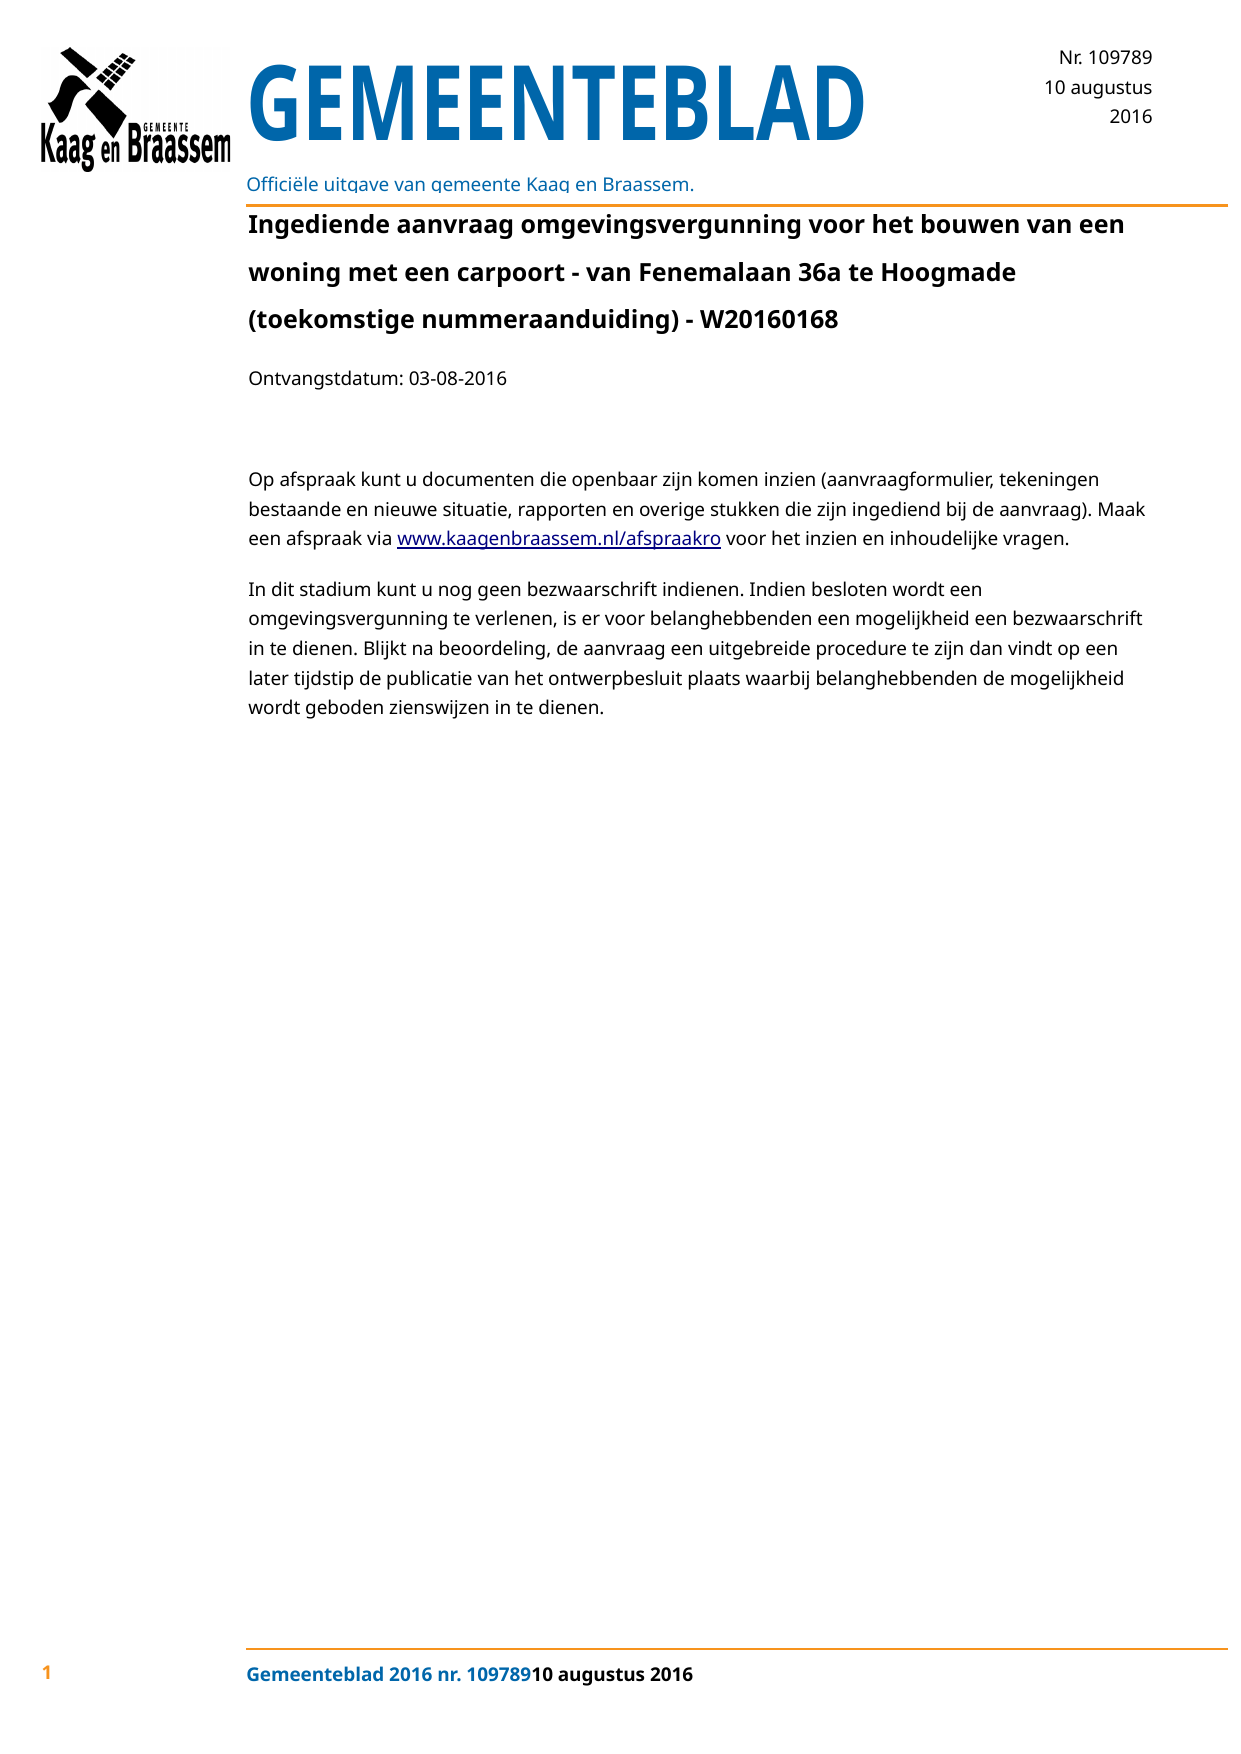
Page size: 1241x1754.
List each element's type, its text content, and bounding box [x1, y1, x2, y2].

picture [41, 47, 231, 172]
text In dit stadium kunt u nog geen bezwaarschrift indienen. Indien besloten wordt een omgevingsvergunning te verlenen, is er voor belanghebbenden een mogelijkheid een bezwaarschrift in te dienen. Blijkt na beoordeling, de aanvraag een uitgebreide procedure te zijn dan vindt op een later tijdstip de publicatie van het ontwerpbesluit plaats waarbij belanghebbenden de mogelijkheid wordt geboden zienswijzen in te dienen. [248, 576, 1152, 720]
text Ingediende aanvraag omgevingsvergunning voor het bouwen van een woning met een carpoort - van Fenemalaan 36a te Hoogmade (toekomstige nummeraanduiding) - W20160168 [248, 207, 1152, 336]
text Ontvangstdatum: 03-08-2016 [248, 366, 1152, 391]
text Op afspraak kunt u documenten die openbaar zijn komen inzien (aanvraagformulier, tekeningen bestaande en nieuwe situatie, rapporten en overige stukken die zijn ingediend bij de aanvraag). Maak een afspraak via www.kaagenbraassem.nl/afspraakro voor het inzien en inhoudelijke vragen. [248, 466, 1152, 551]
